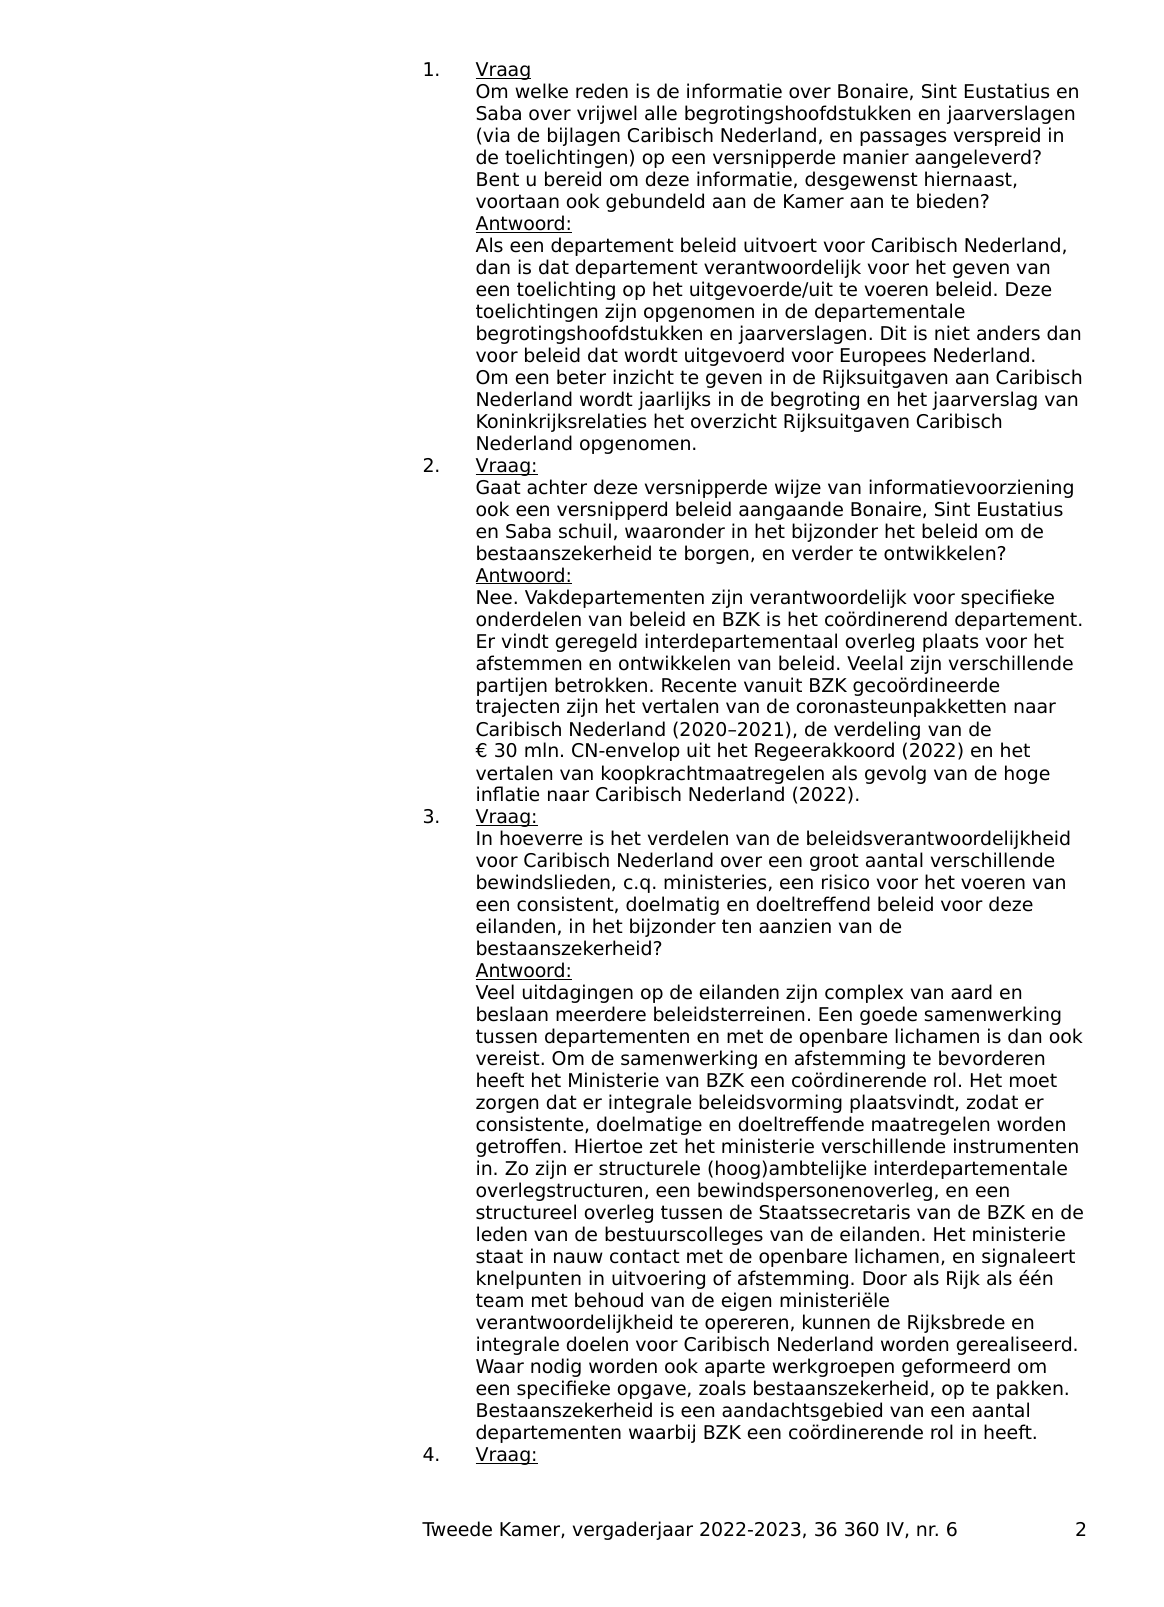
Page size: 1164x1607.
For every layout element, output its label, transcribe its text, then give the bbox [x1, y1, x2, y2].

text Om een beter inzicht te geven in de Rijksuitgaven aan Caribisch Nederland wordt jaarlijks in de begroting en het jaarverslag van Koninkrijksrelaties het overzicht Rijksuitgaven Caribisch Nederland opgenomen. [475, 367, 1087, 455]
text Nee. Vakdepartementen zijn verantwoordelijk voor specifieke onderdelen van beleid en BZK is het coördinerend departement. Er vindt geregeld interdepartementaal overleg plaats voor het afstemmen en ontwikkelen van beleid. Veelal zijn verschillende partijen betrokken. Recente vanuit BZK gecoördineerde trajecten zijn het vertalen van de coronasteunpakketten naar Caribisch Nederland (2020–2021), de verdeling van de € 30 mln. CN-envelop uit het Regeerakkoord (2022) en het vertalen van koopkrachtmaatregelen als gevolg van de hoge inflatie naar Caribisch Nederland (2022). [475, 587, 1087, 806]
text 3. Vraag: [422, 806, 1087, 828]
text Veel uitdagingen op de eilanden zijn complex van aard en beslaan meerdere beleidsterreinen. Een goede samenwerking tussen departementen en met de openbare lichamen is dan ook vereist. Om de samenwerking en afstemming te bevorderen heeft het Ministerie van BZK een coördinerende rol. Het moet zorgen dat er integrale beleidsvorming plaatsvindt, zodat er consistente, doelmatige en doeltreffende maatregelen worden getroffen. Hiertoe zet het ministerie verschillende instrumenten in. Zo zijn er structurele (hoog)ambtelijke interdepartementale overlegstructuren, een bewindspersonenoverleg, en een structureel overleg tussen de Staatssecretaris van de BZK en de leden van de bestuurscolleges van de eilanden. Het ministerie staat in nauw contact met de openbare lichamen, en signaleert knelpunten in uitvoering of afstemming. Door als Rijk als één team met behoud van de eigen ministeriële verantwoordelijkheid te opereren, kunnen de Rijksbrede en integrale doelen voor Caribisch Nederland worden gerealiseerd. Waar nodig worden ook aparte werkgroepen geformeerd om een specifieke opgave, zoals bestaanszekerheid, op te pakken. Bestaanszekerheid is een aandachtsgebied van een aantal departementen waarbij BZK een coördinerende rol in heeft. [475, 982, 1087, 1444]
text Om welke reden is de informatie over Bonaire, Sint Eustatius en Saba over vrijwel alle begrotingshoofdstukken en jaarverslagen (via de bijlagen Caribisch Nederland, en passages verspreid in de toelichtingen) op een versnipperde manier aangeleverd? Bent u bereid om deze informatie, desgewenst hiernaast, voortaan ook gebundeld aan de Kamer aan te bieden? [475, 81, 1087, 213]
text Gaat achter deze versnipperde wijze van informatievoorziening ook een versnipperd beleid aangaande Bonaire, Sint Eustatius en Saba schuil, waaronder in het bijzonder het beleid om de bestaanszekerheid te borgen, en verder te ontwikkelen? [475, 477, 1087, 564]
text Als een departement beleid uitvoert voor Caribisch Nederland, dan is dat departement verantwoordelijk voor het geven van een toelichting op het uitgevoerde/uit te voeren beleid. Deze toelichtingen zijn opgenomen in de departementale begrotingshoofdstukken en jaarverslagen. Dit is niet anders dan voor beleid dat wordt uitgevoerd voor Europees Nederland. [475, 235, 1087, 367]
text 1. Vraag [422, 59, 1087, 81]
text 4. Vraag: [422, 1444, 1087, 1466]
text 2. Vraag: [422, 455, 1087, 477]
text In hoeverre is het verdelen van de beleidsverantwoordelijkheid voor Caribisch Nederland over een groot aantal verschillende bewindslieden, c.q. ministeries, een risico voor het voeren van een consistent, doelmatig en doeltreffend beleid voor deze eilanden, in het bijzonder ten aanzien van de bestaanszekerheid? [475, 828, 1087, 960]
text Antwoord: [475, 213, 1087, 235]
text Antwoord: [475, 960, 1087, 982]
text Antwoord: [475, 564, 1087, 587]
